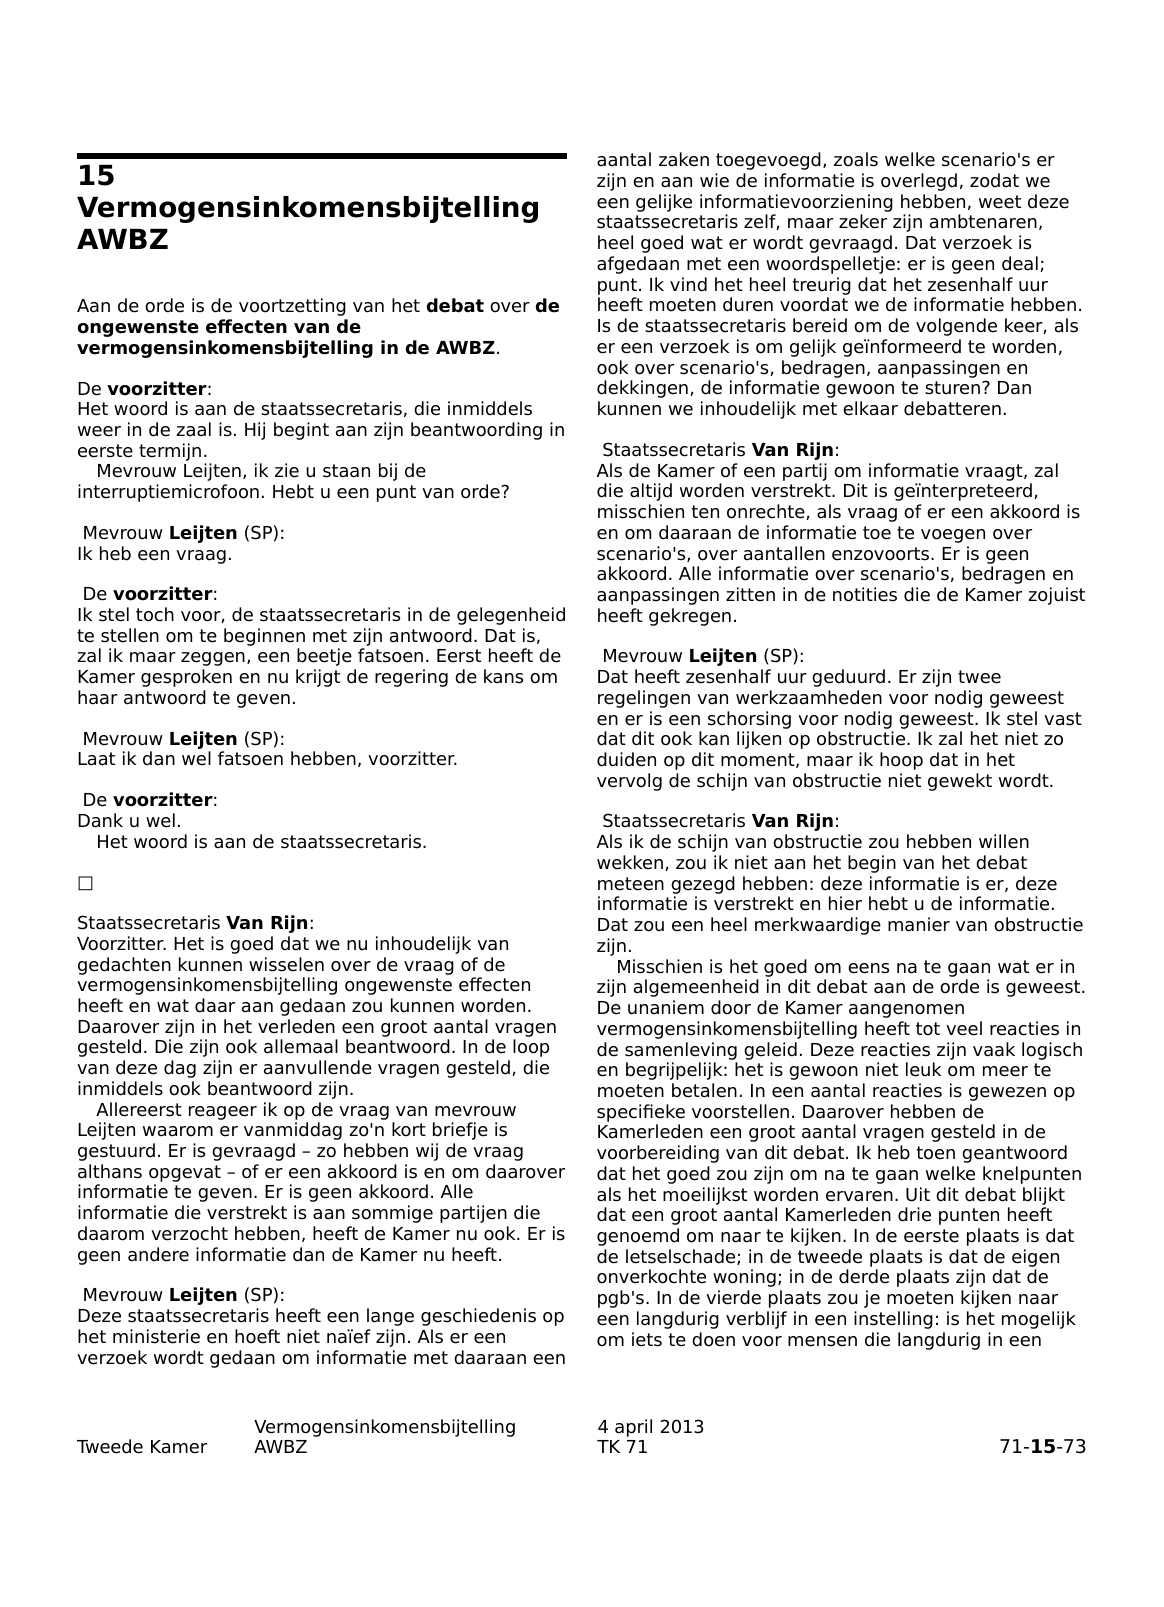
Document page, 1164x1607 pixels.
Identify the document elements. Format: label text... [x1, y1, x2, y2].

text Staatssecretaris Van Rijn: [596, 440, 1087, 460]
text Mevrouw Leijten, ik zie u staan bij de interruptiemicrofoon. Hebt u een punt van orde? [77, 461, 567, 503]
text Mevrouw Leijten (SP): [77, 1285, 567, 1306]
text Mevrouw Leijten (SP): [596, 646, 1087, 667]
text Ik stel toch voor, de staatssecretaris in de gelegenheid te stellen om te beginnen met zijn antwoord. Dat is, zal ik maar zeggen, een beetje fatsoen. Eerst heeft de Kamer gesproken en nu krijgt de regering de kans om haar antwoord te geven. [77, 605, 567, 708]
text Dank u wel. [77, 811, 567, 831]
text Mevrouw Leijten (SP): [77, 523, 567, 543]
text Voorzitter. Het is goed dat we nu inhoudelijk van gedachten kunnen wisselen over de vraag of de vermogensinkomensbijtelling ongewenste effecten heeft en wat daar aan gedaan zou kunnen worden. Daarover zijn in het verleden een groot aantal vragen gesteld. Die zijn ook allemaal beantwoord. In de loop van deze dag zijn er aanvullende vragen gesteld, die inmiddels ook beantwoord zijn. [77, 934, 567, 1099]
text aantal zaken toegevoegd, zoals welke scenario's er zijn en aan wie de informatie is overlegd, zodat we een gelijke informatievoorziening hebben, weet deze staatssecretaris zelf, maar zeker zijn ambtenaren, heel goed wat er wordt gevraagd. Dat verzoek is afgedaan met een woordspelletje: er is geen deal; punt. Ik vind het heel treurig dat het zesenhalf uur heeft moeten duren voordat we de informatie hebben. Is de staatssecretaris bereid om de volgende keer, als er een verzoek is om gelijk geïnformeerd te worden, ook over scenario's, bedragen, aanpassingen en dekkingen, de informatie gewoon te sturen? Dan kunnen we inhoudelijk met elkaar debatteren. [596, 150, 1087, 420]
text Misschien is het goed om eens na te gaan wat er in zijn algemeenheid in dit debat aan de orde is geweest. De unaniem door de Kamer aangenomen vermogensinkomensbijtelling heeft tot veel reacties in de samenleving geleid. Deze reacties zijn vaak logisch en begrijpelijk: het is gewoon niet leuk om meer te moeten betalen. In een aantal reacties is gewezen op specifieke voorstellen. Daarover hebben de Kamerleden een groot aantal vragen gesteld in de voorbereiding van dit debat. Ik heb toen geantwoord dat het goed zou zijn om na te gaan welke knelpunten als het moeilijkst worden ervaren. Uit dit debat blijkt dat een groot aantal Kamerleden drie punten heeft genoemd om naar te kijken. In de eerste plaats is dat de letselschade; in de tweede plaats is dat de eigen onverkochte woning; in de derde plaats zijn dat de pgb's. In de vierde plaats zou je moeten kijken naar een langdurig verblijf in een instelling: is het mogelijk om iets te doen voor mensen die langdurig in een [596, 956, 1087, 1350]
text De voorzitter: [77, 790, 567, 811]
text Allereerst reageer ik op de vraag van mevrouw Leijten waarom er vanmiddag zo'n kort briefje is gestuurd. Er is gevraagd – zo hebben wij de vraag althans opgevat – of er een akkoord is en om daarover informatie te geven. Er is geen akkoord. Alle informatie die verstrekt is aan sommige partijen die daarom verzocht hebben, heeft de Kamer nu ook. Er is geen andere informatie dan de Kamer nu heeft. [77, 1099, 567, 1265]
text Staatssecretaris Van Rijn: [596, 811, 1087, 832]
text De voorzitter: [77, 378, 567, 399]
text Staatssecretaris Van Rijn: [77, 913, 567, 934]
title 15 Vermogensinkomensbijtelling AWBZ [77, 159, 567, 256]
text Deze staatssecretaris heeft een lange geschiedenis op het ministerie en hoeft niet naïef zijn. Als er een verzoek wordt gedaan om informatie met daaraan een [77, 1306, 567, 1368]
text Als ik de schijn van obstructie zou hebben willen wekken, zou ik niet aan het begin van het debat meteen gezegd hebben: deze informatie is er, deze informatie is verstrekt en hier hebt u de informatie. Dat zou een heel merkwaardige manier van obstructie zijn. [596, 832, 1087, 956]
text De voorzitter: [77, 584, 567, 605]
text Als de Kamer of een partij om informatie vraagt, zal die altijd worden verstrekt. Dit is geïnterpreteerd, misschien ten onrechte, als vraag of er een akkoord is en om daaraan de informatie toe te voegen over scenario's, over aantallen enzovoorts. Er is geen akkoord. Alle informatie over scenario's, bedragen en aanpassingen zitten in de notities die de Kamer zojuist heeft gekregen. [596, 460, 1087, 626]
text Mevrouw Leijten (SP): [77, 728, 567, 749]
text □ [77, 872, 567, 893]
text Het woord is aan de staatssecretaris. [77, 831, 567, 852]
text Laat ik dan wel fatsoen hebben, voorzitter. [77, 749, 567, 770]
text Het woord is aan de staatssecretaris, die inmiddels weer in de zaal is. Hij begint aan zijn beantwoording in eerste termijn. [77, 399, 567, 461]
text Aan de orde is de voortzetting van het debat over de ongewenste effecten van de vermogensinkomensbijtelling in de AWBZ. [77, 296, 567, 358]
text Dat heeft zesenhalf uur geduurd. Er zijn twee regelingen van werkzaamheden voor nodig geweest en er is een schorsing voor nodig geweest. Ik stel vast dat dit ook kan lijken op obstructie. Ik zal het niet zo duiden op dit moment, maar ik hoop dat in het vervolg de schijn van obstructie niet gewekt wordt. [596, 667, 1087, 791]
text Ik heb een vraag. [77, 543, 567, 564]
